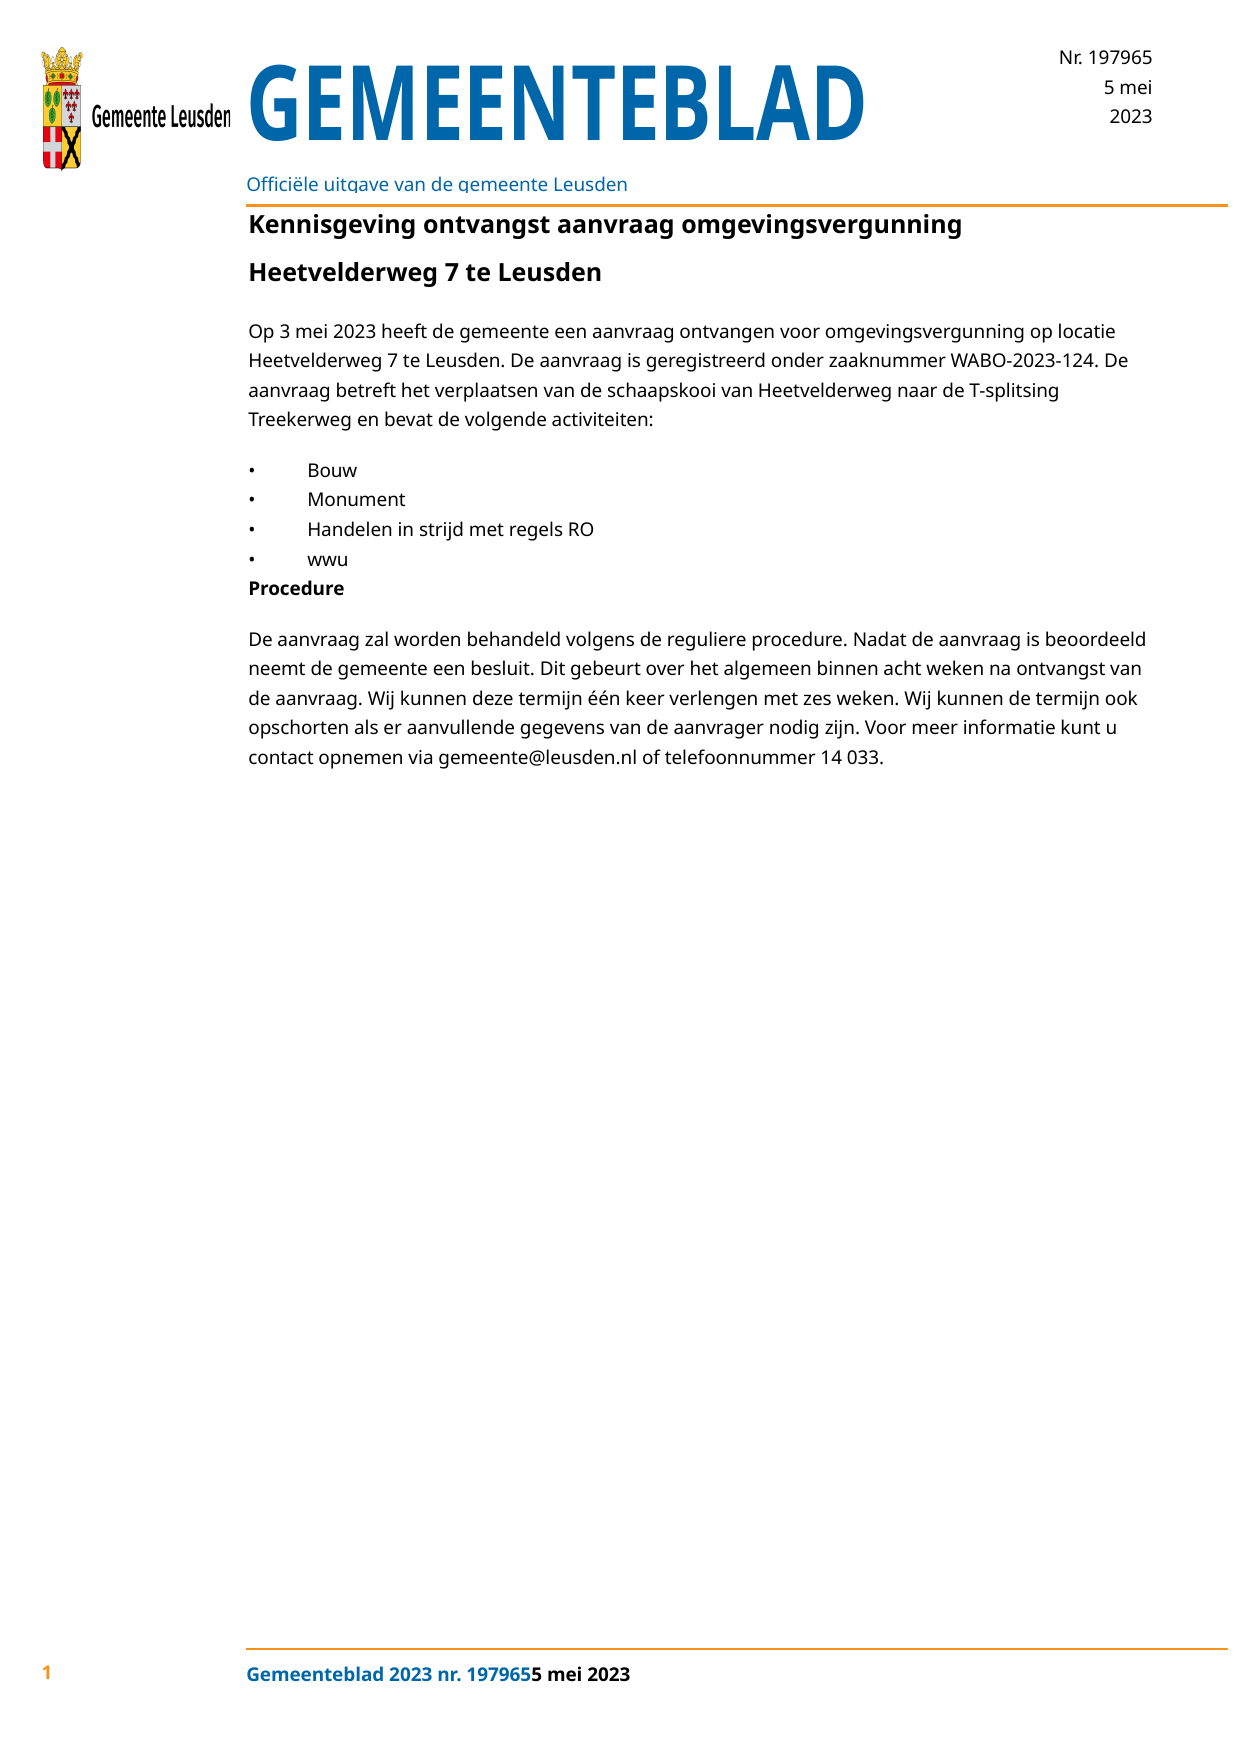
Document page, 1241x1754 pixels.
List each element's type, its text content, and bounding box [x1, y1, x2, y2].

text Kennisgeving ontvangst aanvraag omgevingsvergunning Heetvelderweg 7 te Leusden [248, 207, 1152, 288]
picture [41, 47, 231, 172]
text Op 3 mei 2023 heeft de gemeente een aanvraag ontvangen voor omgevingsvergunning op locatie Heetvelderweg 7 te Leusden. De aanvraag is geregistreerd onder zaaknummer WABO-2023-124. De aanvraag betreft het verplaatsen van de schaapskooi van Heetvelderweg naar de T-splitsing Treekerweg en bevat de volgende activiteiten: [248, 318, 1152, 432]
text Procedure [248, 575, 1152, 601]
list Monument [248, 487, 1152, 512]
text De aanvraag zal worden behandeld volgens de reguliere procedure. Nadat de aanvraag is beoordeeld neemt de gemeente een besluit. Dit gebeurt over het algemeen binnen acht weken na ontvangst van de aanvraag. Wij kunnen deze termijn één keer verlengen met zes weken. Wij kunnen de termijn ook opschorten als er aanvullende gegevens van de aanvrager nodig zijn. Voor meer informatie kunt u contact opnemen via gemeente@leusden.nl of telefoonnummer 14 033. [248, 626, 1152, 770]
list wwu [248, 546, 1152, 572]
list Bouw [248, 457, 1152, 483]
list Handelen in strijd met regels RO [248, 516, 1152, 542]
